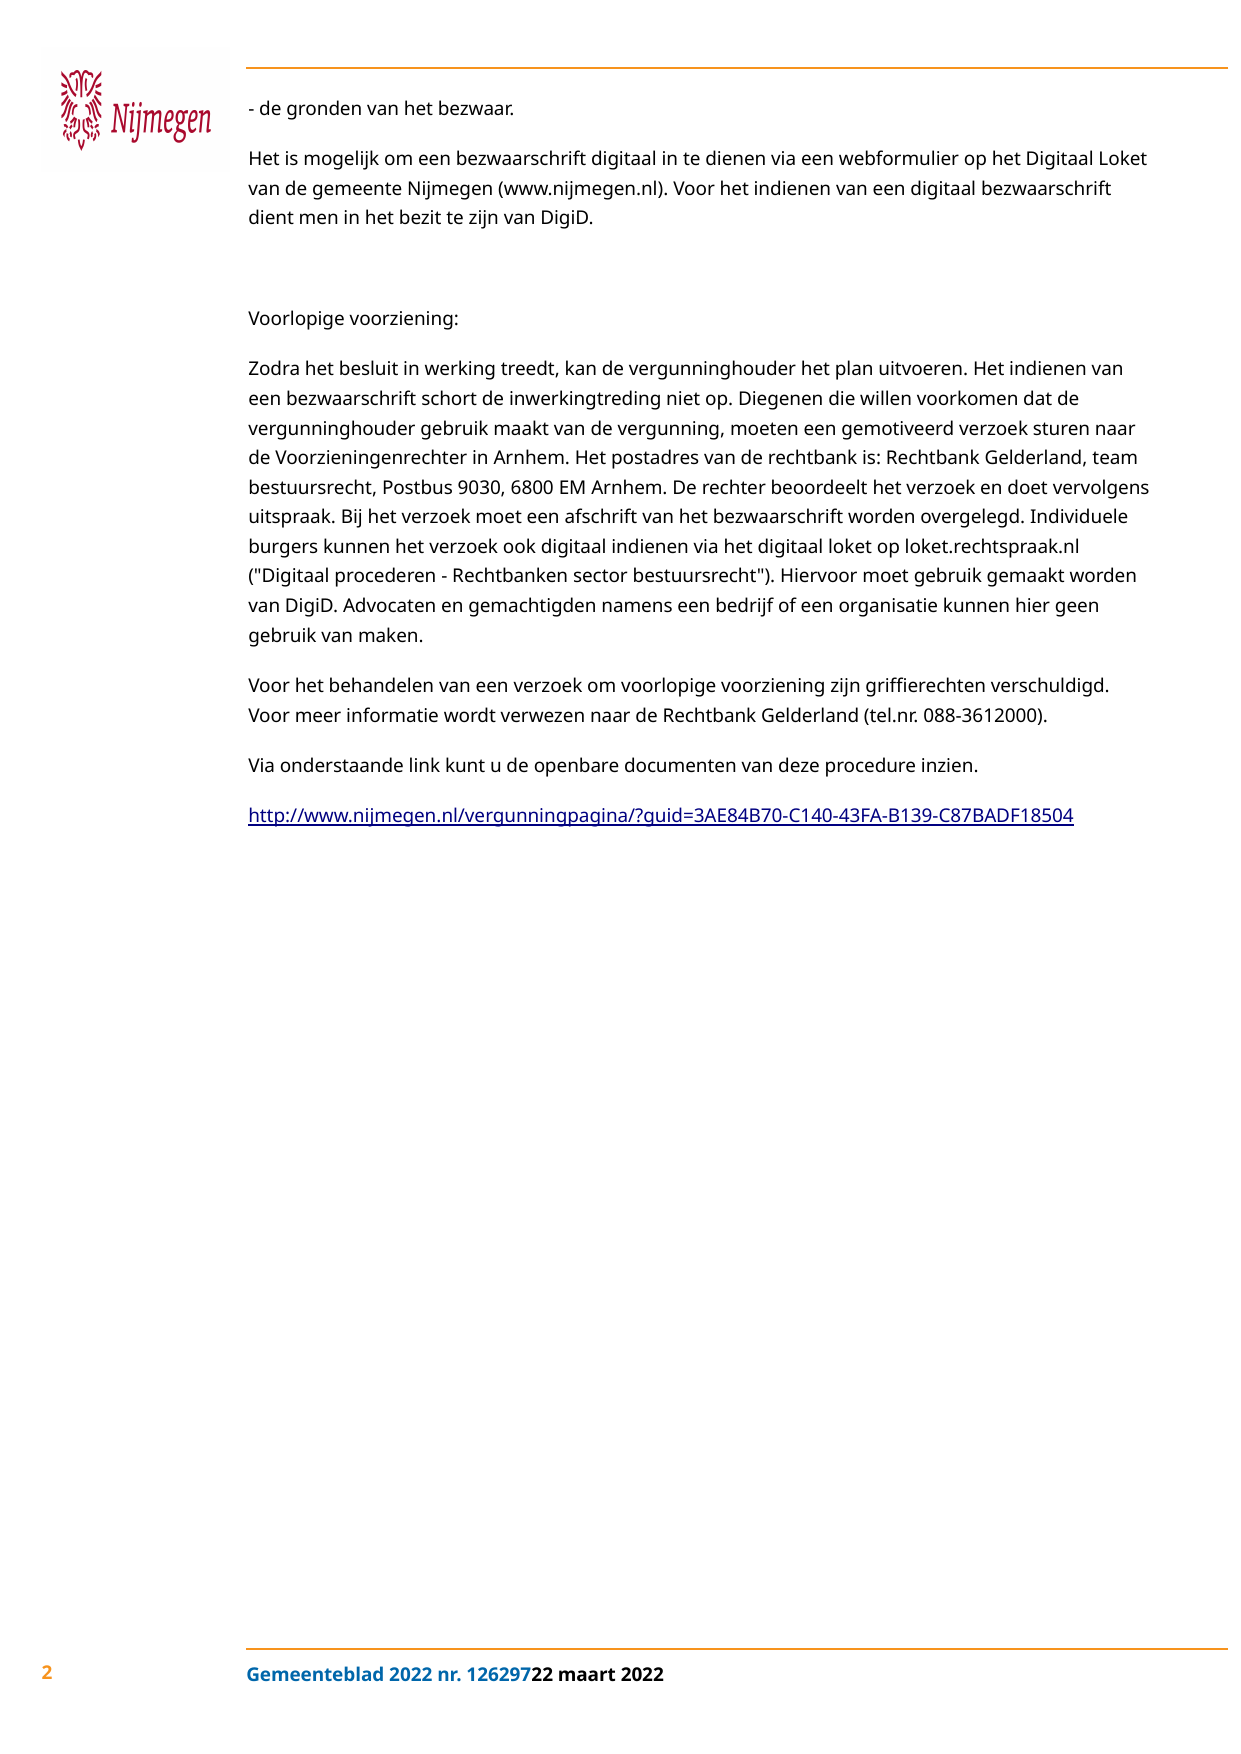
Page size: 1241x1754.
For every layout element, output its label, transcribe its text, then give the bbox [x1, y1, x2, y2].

text Voorlopige voorziening: [248, 305, 1152, 331]
text Zodra het besluit in werking treedt, kan de vergunninghouder het plan uitvoeren. Het indienen van een bezwaarschrift schort de inwerkingtreding niet op. Diegenen die willen voorkomen dat de vergunninghouder gebruik maakt van de vergunning, moeten een gemotiveerd verzoek sturen naar de Voorzieningenrechter in Arnhem. Het postadres van de rechtbank is: Rechtbank Gelderland, team bestuursrecht, Postbus 9030, 6800 EM Arnhem. De rechter beoordeelt het verzoek en doet vervolgens uitspraak. Bij het verzoek moet een afschrift van het bezwaarschrift worden overgelegd. Individuele burgers kunnen het verzoek ook digitaal indienen via het digitaal loket op loket.rechtspraak.nl ("Digitaal procederen - Rechtbanken sector bestuursrecht"). Hiervoor moet gebruik gemaakt worden van DigiD. Advocaten en gemachtigden namens een bedrijf of een organisatie kunnen hier geen gebruik van maken. [248, 356, 1152, 648]
picture [41, 47, 231, 172]
text Het is mogelijk om een bezwaarschrift digitaal in te dienen via een webformulier op het Digitaal Loket van de gemeente Nijmegen (www.nijmegen.nl). Voor het indienen van een digitaal bezwaarschrift dient men in het bezit te zijn van DigiD. [248, 145, 1152, 230]
text - de gronden van het bezwaar. [248, 95, 1152, 121]
text Via onderstaande link kunt u de openbare documenten van deze procedure inzien. [248, 752, 1152, 778]
text http://www.nijmegen.nl/vergunningpagina/?guid=3AE84B70-C140-43FA-B139-C87BADF18504 [248, 803, 1152, 828]
text Voor het behandelen van een verzoek om voorlopige voorziening zijn griffierechten verschuldigd. Voor meer informatie wordt verwezen naar de Rechtbank Gelderland (tel.nr. 088-3612000). [248, 672, 1152, 728]
